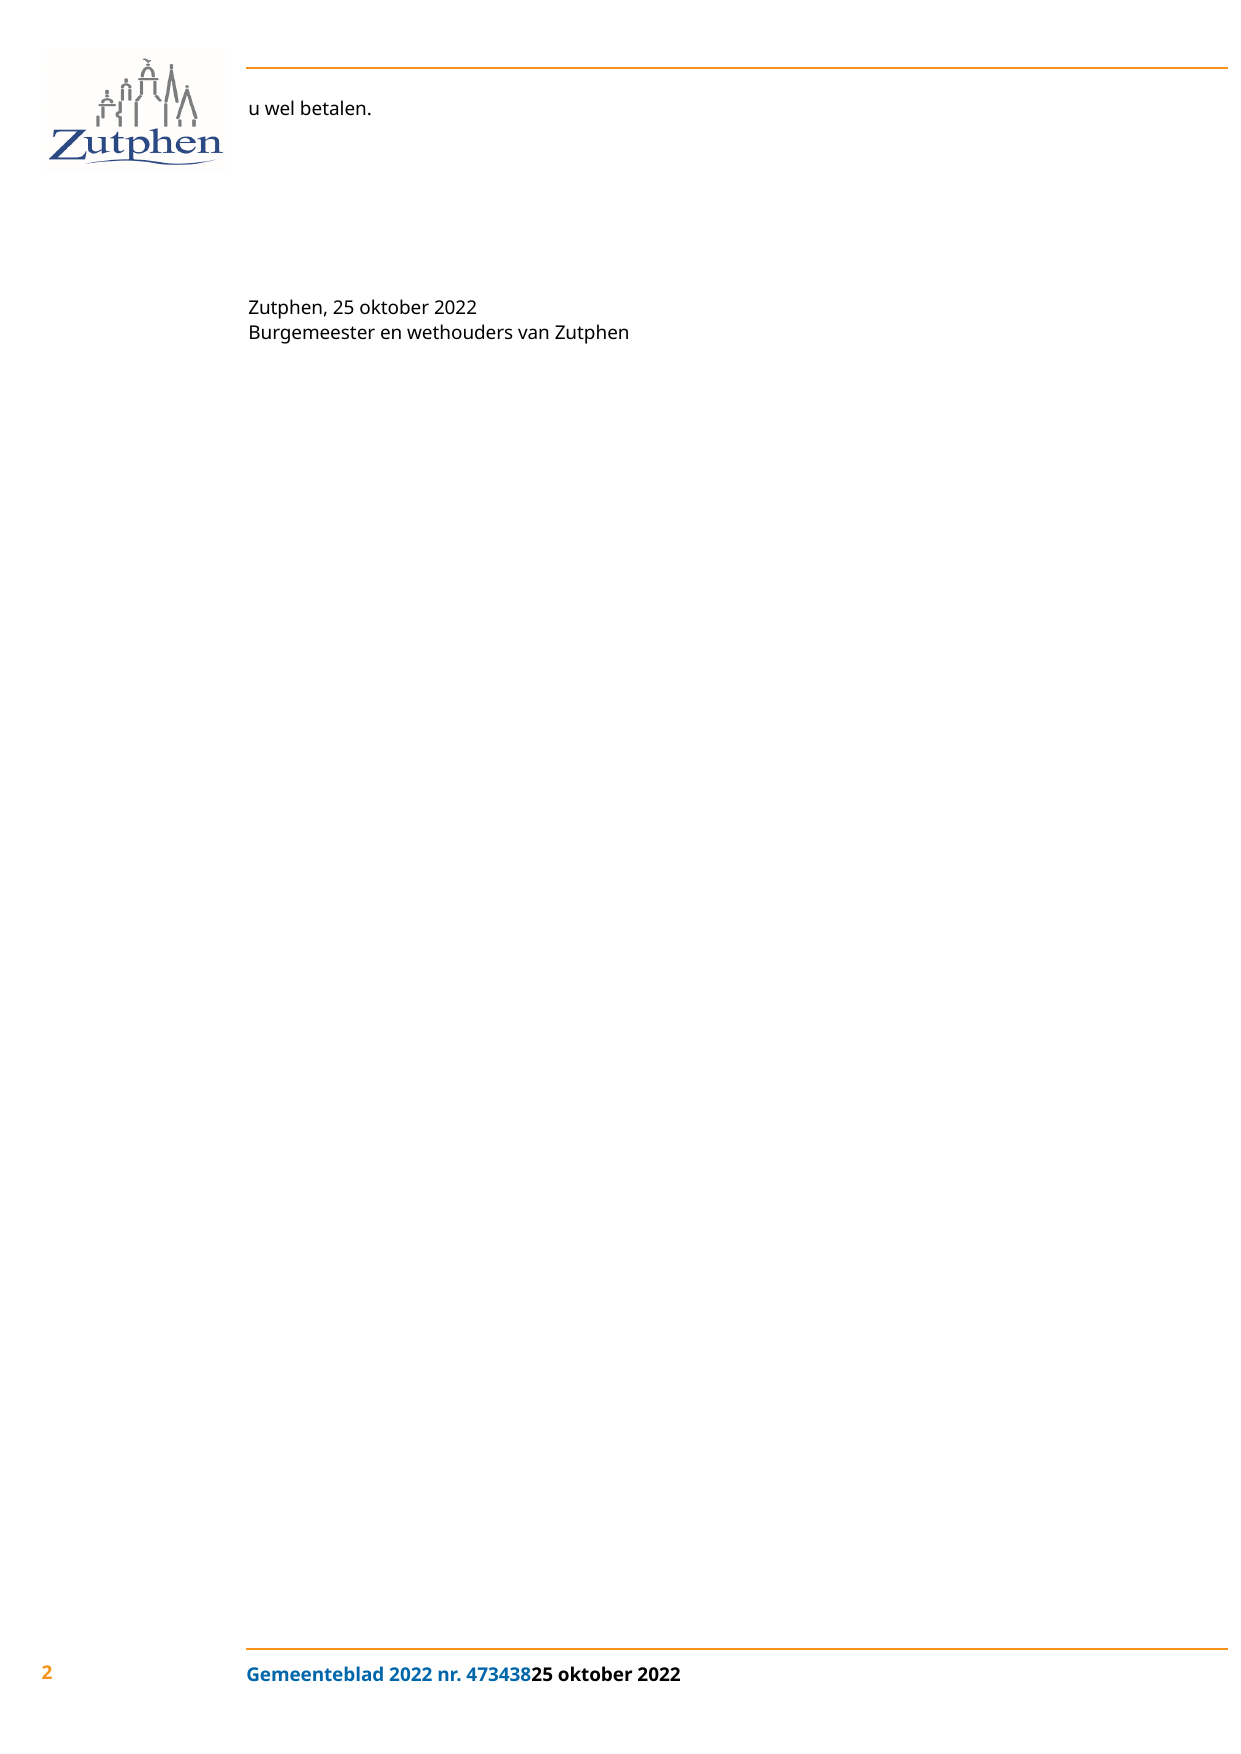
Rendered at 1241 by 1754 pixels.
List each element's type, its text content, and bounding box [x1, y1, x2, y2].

picture [41, 47, 231, 172]
text Zutphen, 25 oktober 2022 [248, 294, 1152, 319]
text Burgemeester en wethouders van Zutphen [248, 319, 1152, 345]
text u wel betalen. [248, 95, 1152, 121]
